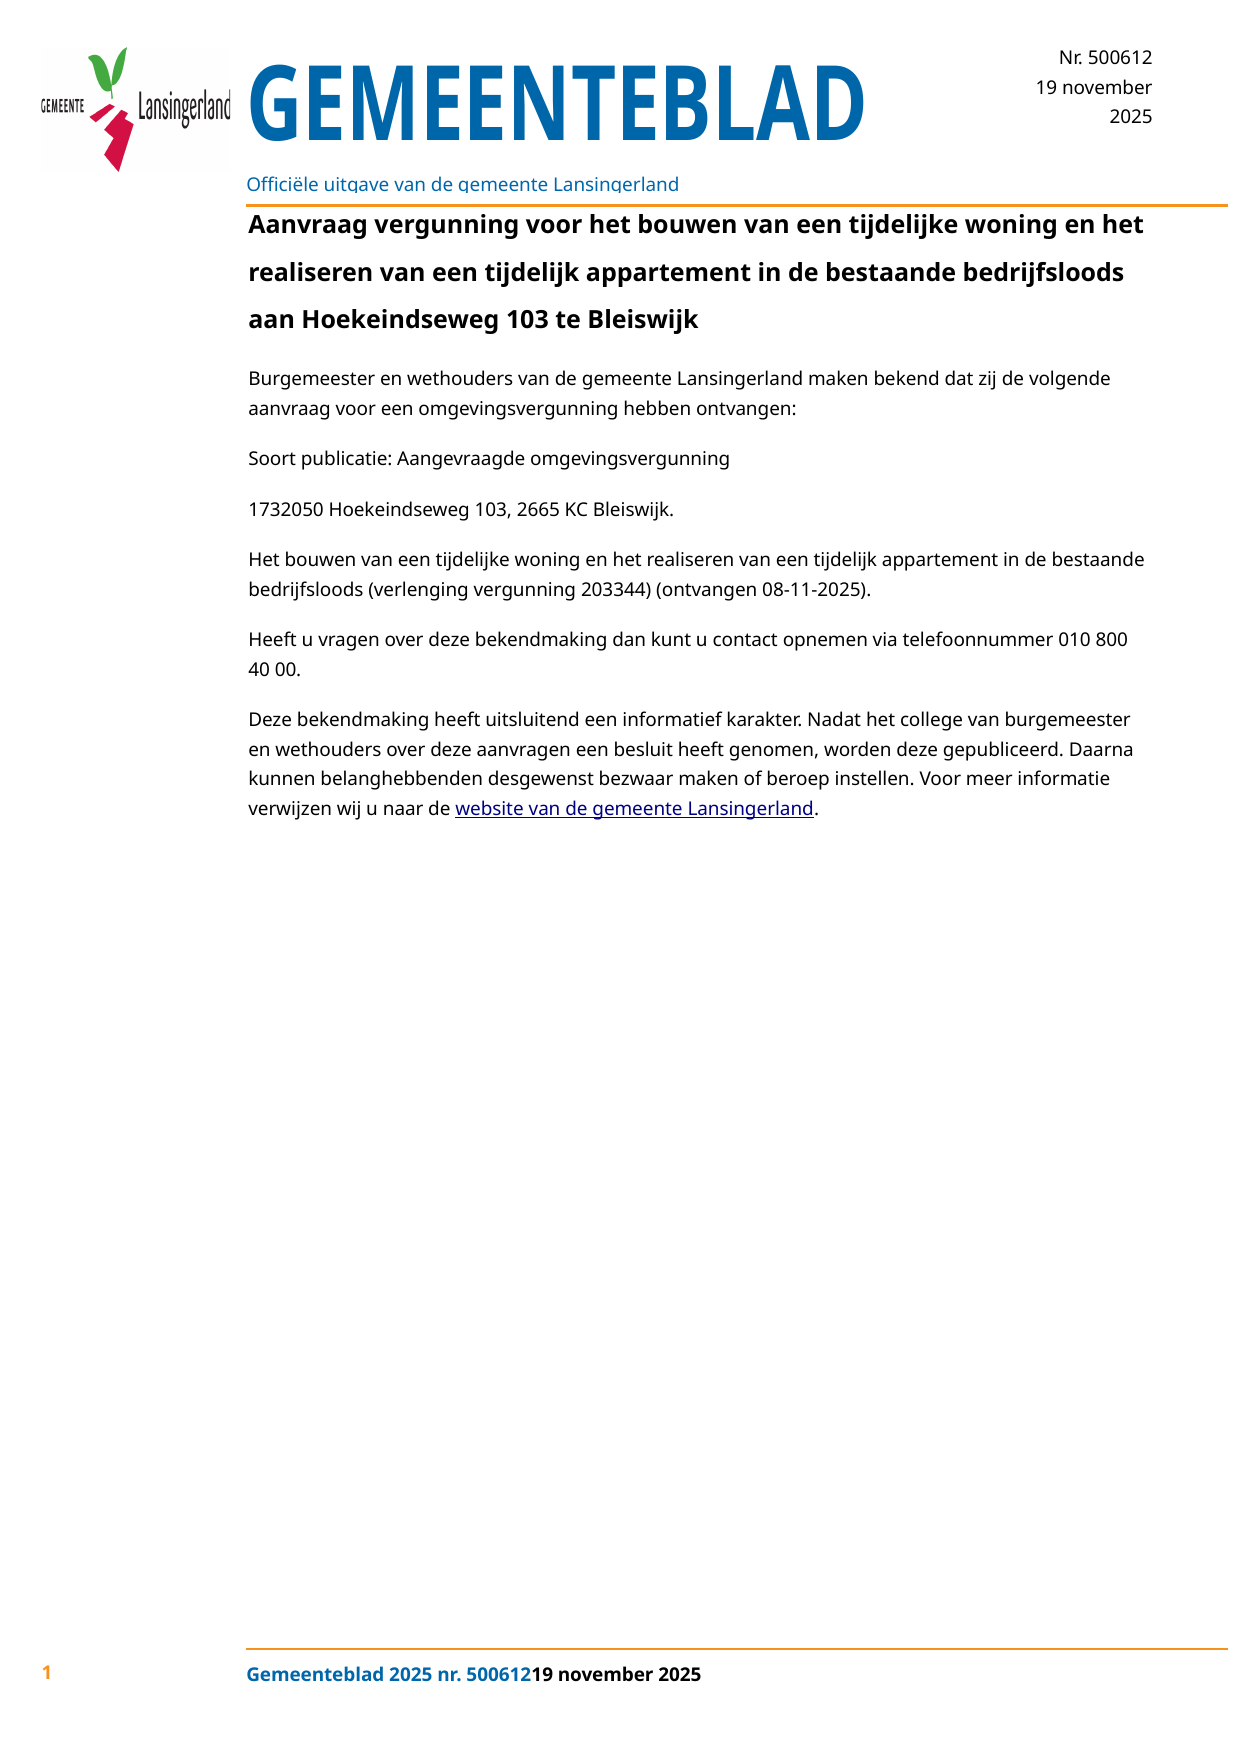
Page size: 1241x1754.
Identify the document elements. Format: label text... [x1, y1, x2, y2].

text 1732050 Hoekeindseweg 103, 2665 KC Bleiswijk. [248, 496, 1152, 522]
text Heeft u vragen over deze bekendmaking dan kunt u contact opnemen via telefoonnummer 010 800 40 00. [248, 626, 1152, 682]
text Burgemeester en wethouders van de gemeente Lansingerland maken bekend dat zij de volgende aanvraag voor een omgevingsvergunning hebben ontvangen: [248, 366, 1152, 421]
text Het bouwen van een tijdelijke woning en het realiseren van een tijdelijk appartement in de bestaande bedrijfsloods (verlenging vergunning 203344) (ontvangen 08-11-2025). [248, 546, 1152, 602]
text Aanvraag vergunning voor het bouwen van een tijdelijke woning en het realiseren van een tijdelijk appartement in de bestaande bedrijfsloods aan Hoekeindseweg 103 te Bleiswijk [248, 207, 1152, 336]
text Soort publicatie: Aangevraagde omgevingsvergunning [248, 446, 1152, 471]
picture [41, 47, 231, 172]
text Deze bekendmaking heeft uitsluitend een informatief karakter. Nadat het college van burgemeester en wethouders over deze aanvragen een besluit heeft genomen, worden deze gepubliceerd. Daarna kunnen belanghebbenden desgewenst bezwaar maken of beroep instellen. Voor meer informatie verwijzen wij u naar de website van de gemeente Lansingerland. [248, 706, 1152, 821]
